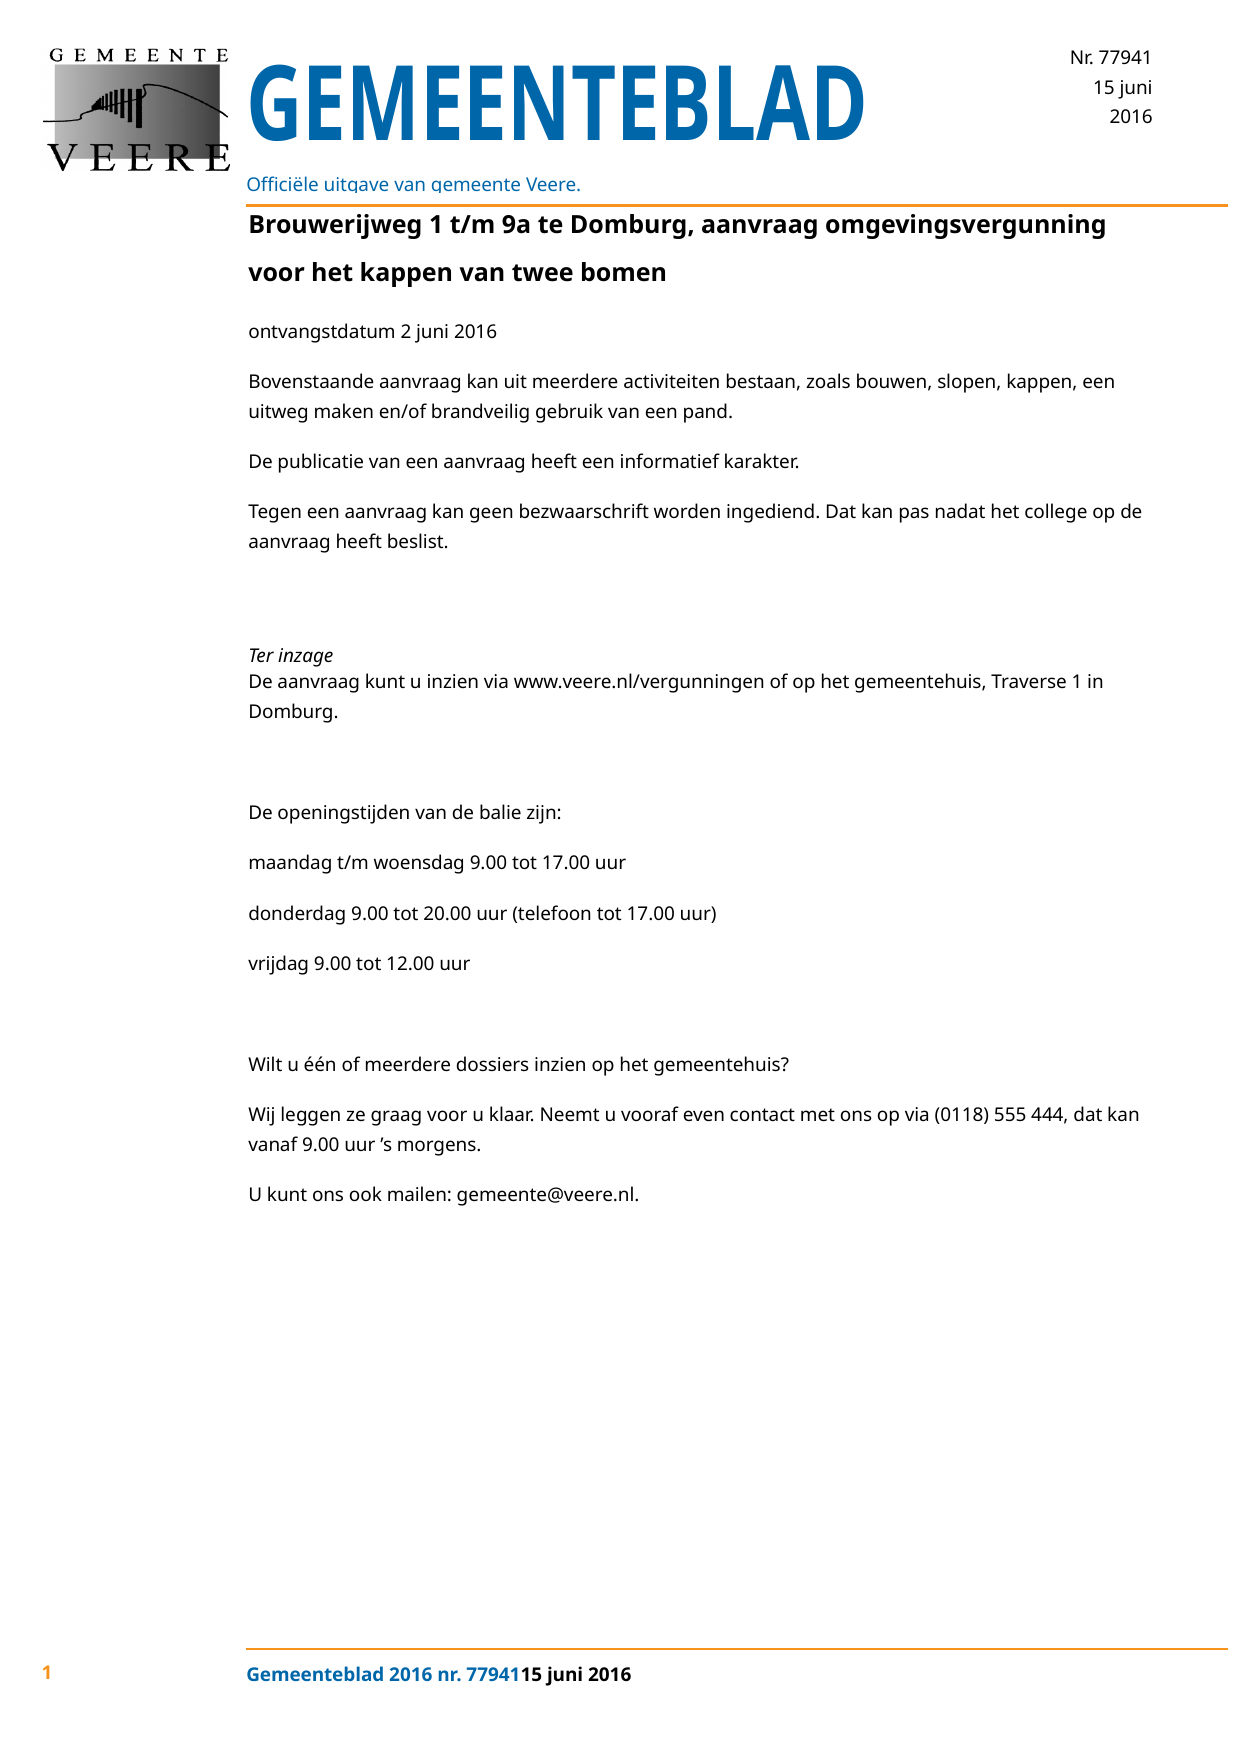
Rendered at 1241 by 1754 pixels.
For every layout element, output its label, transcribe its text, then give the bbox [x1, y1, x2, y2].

text Bovenstaande aanvraag kan uit meerdere activiteiten bestaan, zoals bouwen, slopen, kappen, een uitweg maken en/of brandveilig gebruik van een pand. [248, 368, 1152, 424]
text Wilt u één of meerdere dossiers inzien op het gemeentehuis? [248, 1051, 1152, 1077]
text De aanvraag kunt u inzien via www.veere.nl/vergunningen of op het gemeentehuis, Traverse 1 in Domburg. [248, 668, 1152, 724]
picture [41, 47, 231, 172]
text donderdag 9.00 tot 20.00 uur (telefoon tot 17.00 uur) [248, 900, 1152, 925]
text Brouwerijweg 1 t/m 9a te Domburg, aanvraag omgevingsvergunning voor het kappen van twee bomen [248, 207, 1152, 288]
text vrijdag 9.00 tot 12.00 uur [248, 950, 1152, 976]
text Ter inzage [248, 643, 1152, 668]
text De openingstijden van de balie zijn: [248, 799, 1152, 824]
text De publicatie van een aanvraag heeft een informatief karakter. [248, 448, 1152, 474]
text U kunt ons ook mailen: gemeente@veere.nl. [248, 1181, 1152, 1207]
text ontvangstdatum 2 juni 2016 [248, 318, 1152, 344]
text Tegen een aanvraag kan geen bezwaarschrift worden ingediend. Dat kan pas nadat het college op de aanvraag heeft beslist. [248, 499, 1152, 554]
text maandag t/m woensdag 9.00 tot 17.00 uur [248, 849, 1152, 875]
text Wij leggen ze graag voor u klaar. Neemt u vooraf even contact met ons op via (0118) 555 444, dat kan vanaf 9.00 uur ’s morgens. [248, 1101, 1152, 1157]
